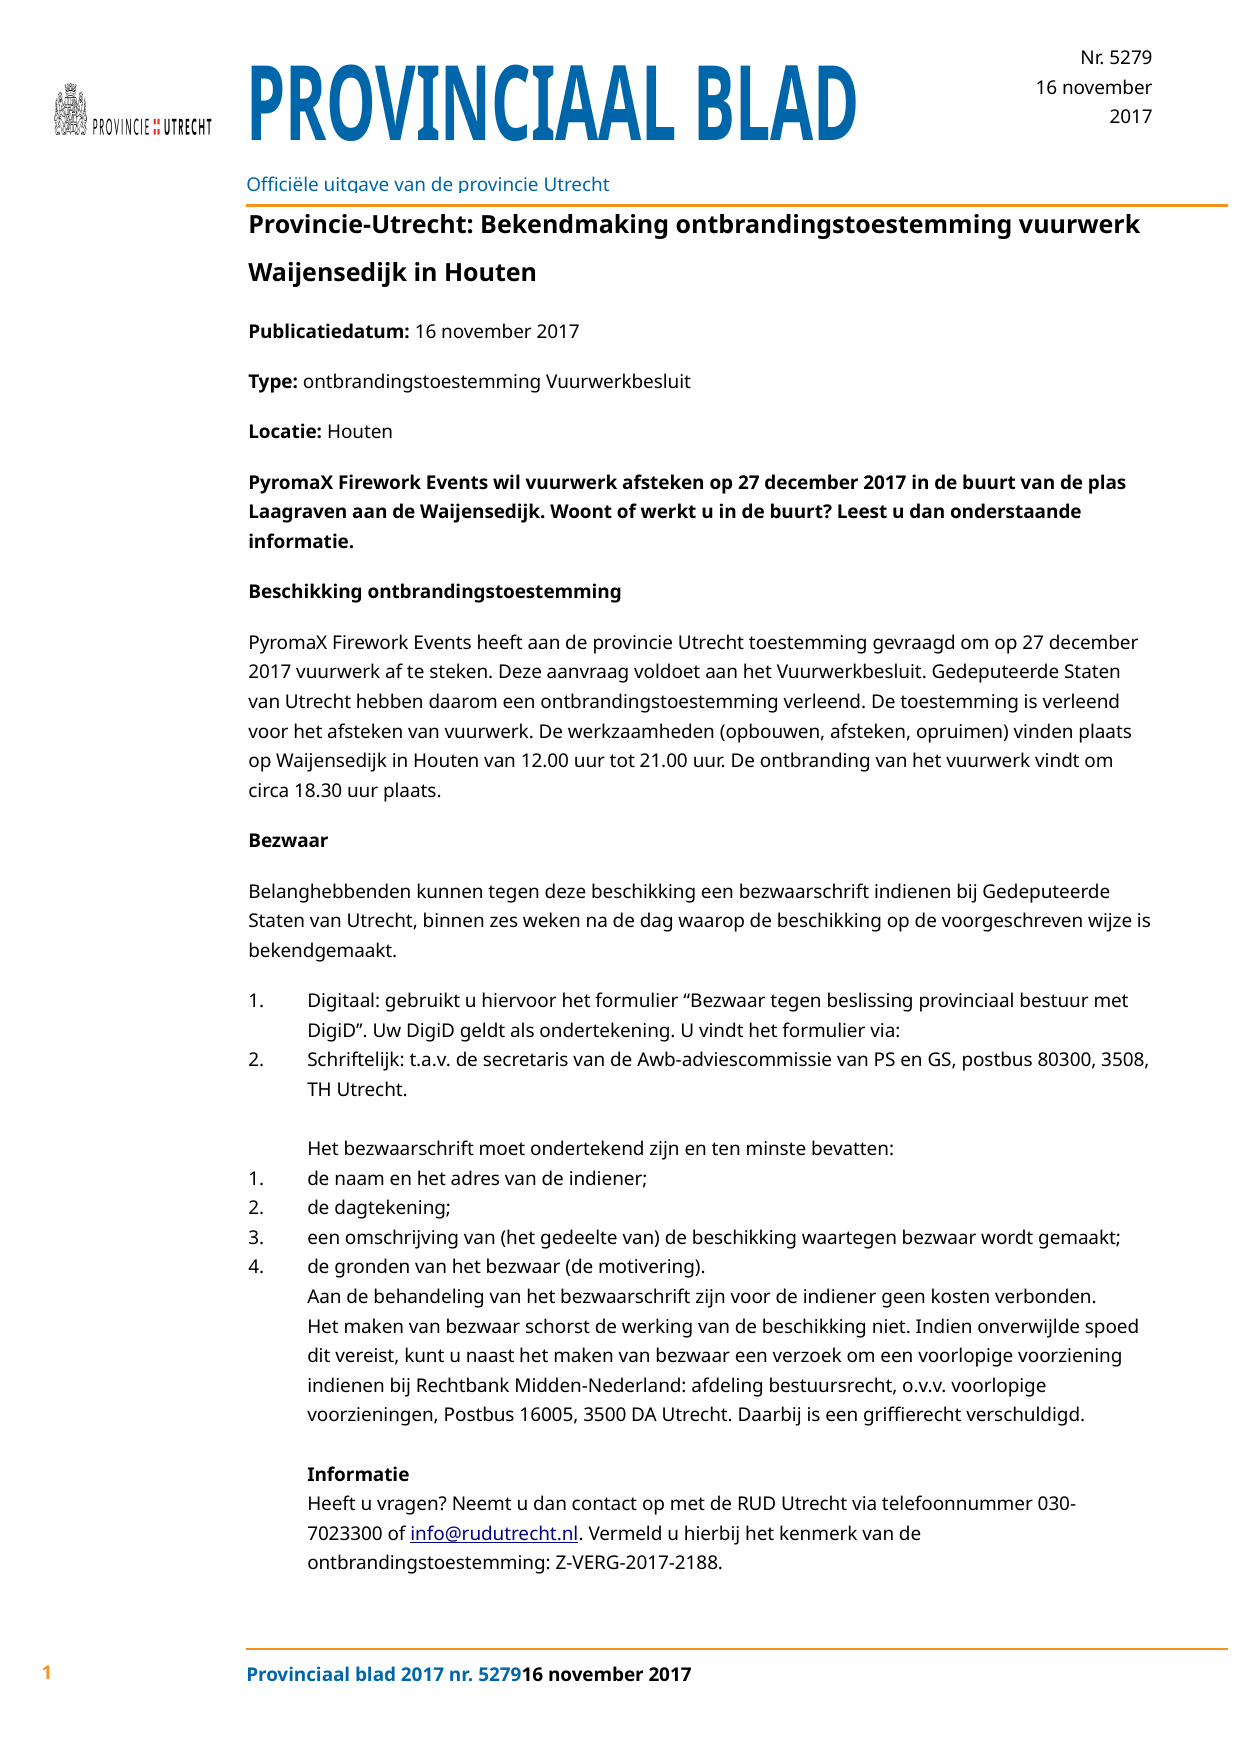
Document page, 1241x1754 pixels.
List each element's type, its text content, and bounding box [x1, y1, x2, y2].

list Heeft u vragen? Neemt u dan contact op met de RUD Utrecht via telefoonnummer 030-7023300 of info@rudutrecht.nl. Vermeld u hierbij het kenmerk van de ontbrandingstoestemming: Z-VERG-2017-2188. [248, 1490, 1152, 1575]
text Provincie-Utrecht: Bekendmaking ontbrandingstoestemming vuurwerk Waijensedijk in Houten [248, 207, 1152, 288]
text Beschikking ontbrandingstoestemming [248, 579, 1152, 604]
list Aan de behandeling van het bezwaarschrift zijn voor de indiener geen kosten verbonden. [248, 1283, 1152, 1309]
text PyromaX Firework Events wil vuurwerk afsteken op 27 december 2017 in de buurt van de plas Laagraven aan de Waijensedijk. Woont of werkt u in de buurt? Leest u dan onderstaande informatie. [248, 469, 1152, 554]
list Het bezwaarschrift moet ondertekend zijn en ten minste bevatten: [248, 1135, 1152, 1161]
text Type: ontbrandingstoestemming Vuurwerkbesluit [248, 368, 1152, 394]
text PyromaX Firework Events heeft aan de provincie Utrecht toestemming gevraagd om op 27 december 2017 vuurwerk af te steken. Deze aanvraag voldoet aan het Vuurwerkbesluit. Gedeputeerde Staten van Utrecht hebben daarom een ontbrandingstoestemming verleend. De toestemming is verleend voor het afsteken van vuurwerk. De werkzaamheden (opbouwen, afsteken, opruimen) vinden plaats op Waijensedijk in Houten van 12.00 uur tot 21.00 uur. De ontbranding van het vuurwerk vindt om circa 18.30 uur plaats. [248, 629, 1152, 803]
list een omschrijving van (het gedeelte van) de beschikking waartegen bezwaar wordt gemaakt; [248, 1224, 1152, 1250]
list Het maken van bezwaar schorst de werking van de beschikking niet. Indien onverwijlde spoed dit vereist, kunt u naast het maken van bezwaar een verzoek om een voorlopige voorziening indienen bij Rechtbank Midden-Nederland: afdeling bestuursrecht, o.v.v. voorlopige voorzieningen, Postbus 16005, 3500 DA Utrecht. Daarbij is een griffierecht verschuldigd. [248, 1313, 1152, 1427]
text Bezwaar [248, 827, 1152, 853]
list Digitaal: gebruikt u hiervoor het formulier “Bezwaar tegen beslissing provinciaal bestuur met DigiD’’. Uw DigiD geldt als ondertekening. U vindt het formulier via: [248, 987, 1152, 1043]
list Schriftelijk: t.a.v. de secretaris van de Awb-adviescommissie van PS en GS, postbus 80300, 3508, TH Utrecht. [248, 1047, 1152, 1102]
list de gronden van het bezwaar (de motivering). [248, 1254, 1152, 1279]
text Belanghebbenden kunnen tegen deze beschikking een bezwaarschrift indienen bij Gedeputeerde Staten van Utrecht, binnen zes weken na de dag waarop de beschikking op de voorgeschreven wijze is bekendgemaakt. [248, 878, 1152, 963]
text Locatie: Houten [248, 419, 1152, 444]
list de dagtekening; [248, 1194, 1152, 1220]
list Informatie [248, 1461, 1152, 1487]
picture [41, 47, 231, 172]
text Publicatiedatum: 16 november 2017 [248, 318, 1152, 344]
list de naam en het adres van de indiener; [248, 1165, 1152, 1191]
